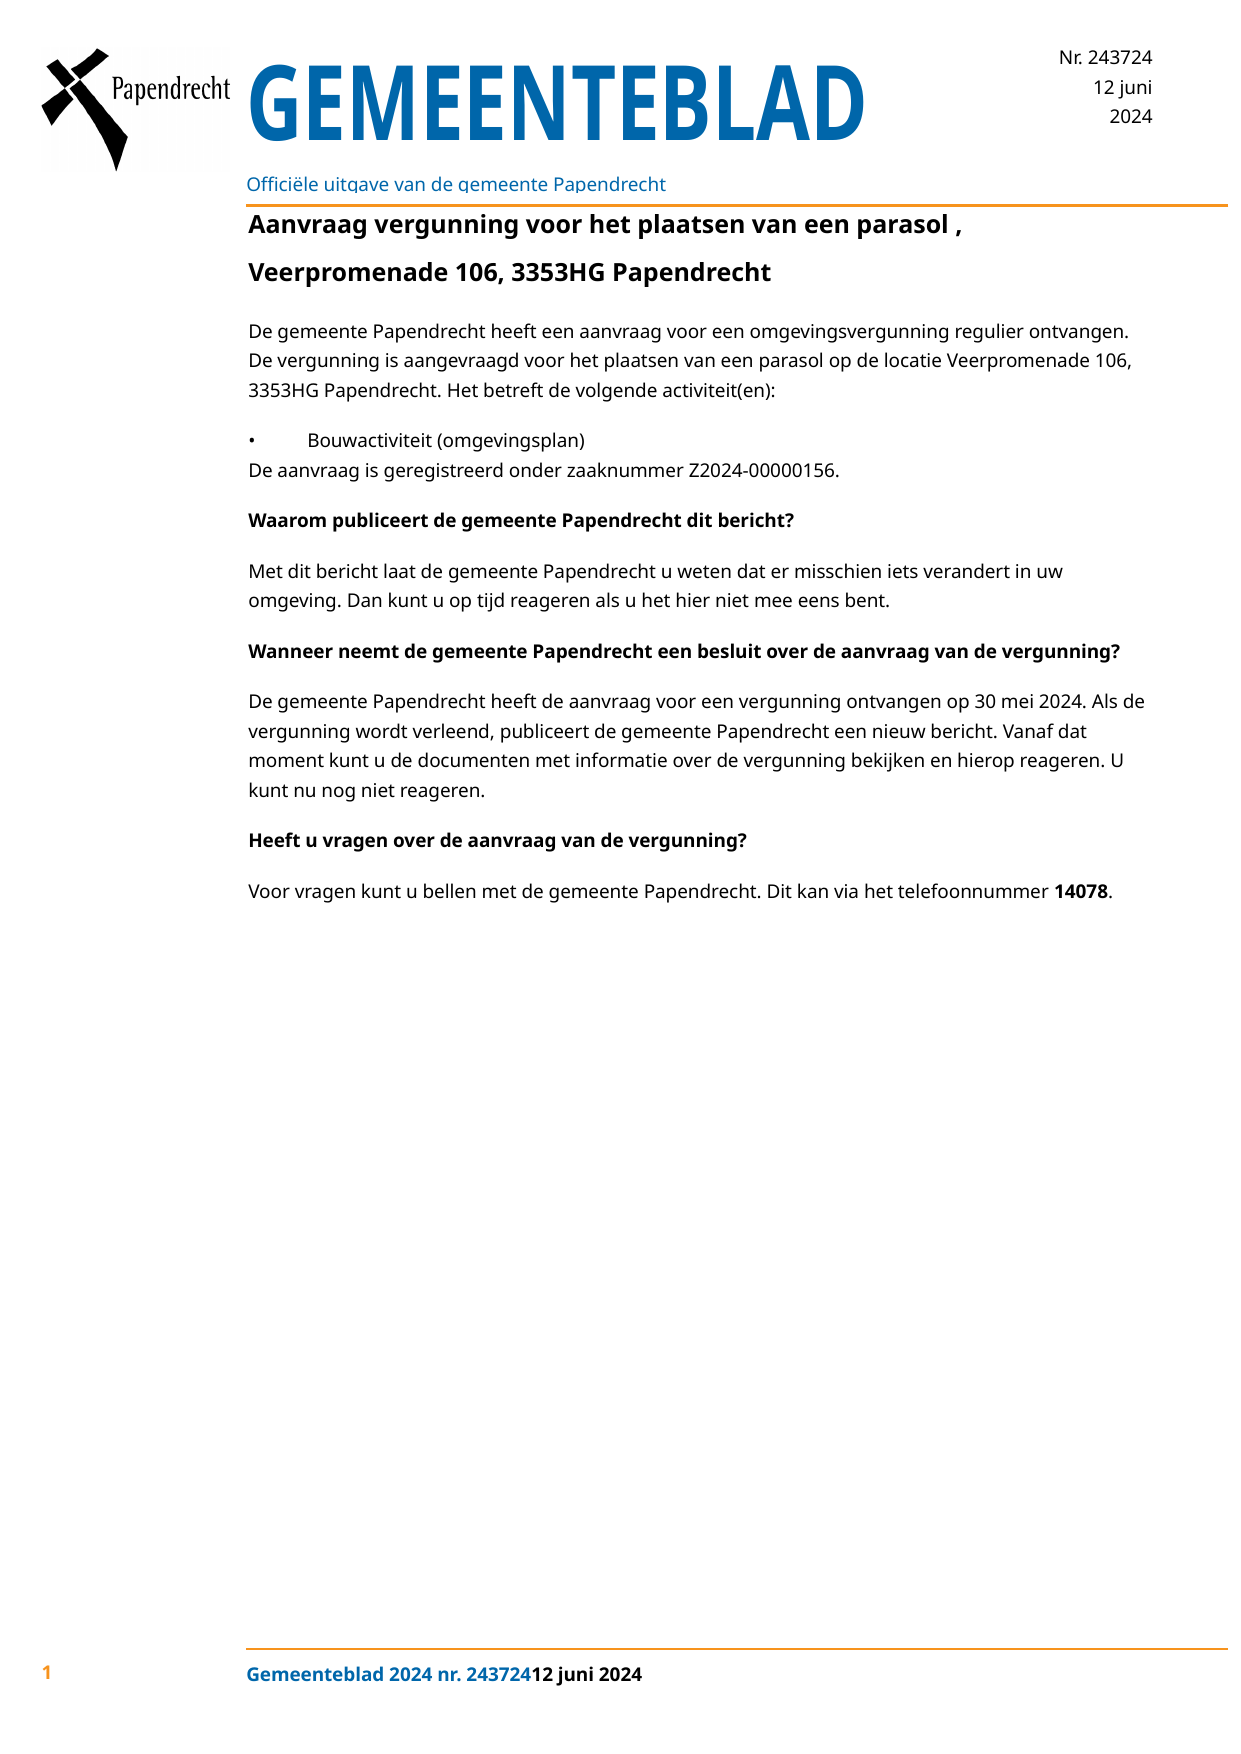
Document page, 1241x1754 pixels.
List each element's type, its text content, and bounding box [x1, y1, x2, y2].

text Heeft u vragen over de aanvraag van de vergunning? [248, 827, 1152, 853]
list Bouwactiviteit (omgevingsplan) [248, 427, 1152, 453]
text Waarom publiceert de gemeente Papendrecht dit bericht? [248, 507, 1152, 533]
picture [41, 47, 231, 172]
text Voor vragen kunt u bellen met de gemeente Papendrecht. Dit kan via het telefoonnummer 14078. [248, 878, 1152, 904]
text Wanneer neemt de gemeente Papendrecht een besluit over de aanvraag van de vergunning? [248, 638, 1152, 664]
text De gemeente Papendrecht heeft een aanvraag voor een omgevingsvergunning regulier ontvangen. De vergunning is aangevraagd voor het plaatsen van een parasol op de locatie Veerpromenade 106, 3353HG Papendrecht. Het betreft de volgende activiteit(en): [248, 318, 1152, 403]
text De gemeente Papendrecht heeft de aanvraag voor een vergunning ontvangen op 30 mei 2024. Als de vergunning wordt verleend, publiceert de gemeente Papendrecht een nieuw bericht. Vanaf dat moment kunt u de documenten met informatie over de vergunning bekijken en hierop reageren. U kunt nu nog niet reageren. [248, 688, 1152, 803]
text De aanvraag is geregistreerd onder zaaknummer Z2024-00000156. [248, 457, 1152, 483]
text Aanvraag vergunning voor het plaatsen van een parasol , Veerpromenade 106, 3353HG Papendrecht [248, 207, 1152, 288]
text Met dit bericht laat de gemeente Papendrecht u weten dat er misschien iets verandert in uw omgeving. Dan kunt u op tijd reageren als u het hier niet mee eens bent. [248, 558, 1152, 613]
